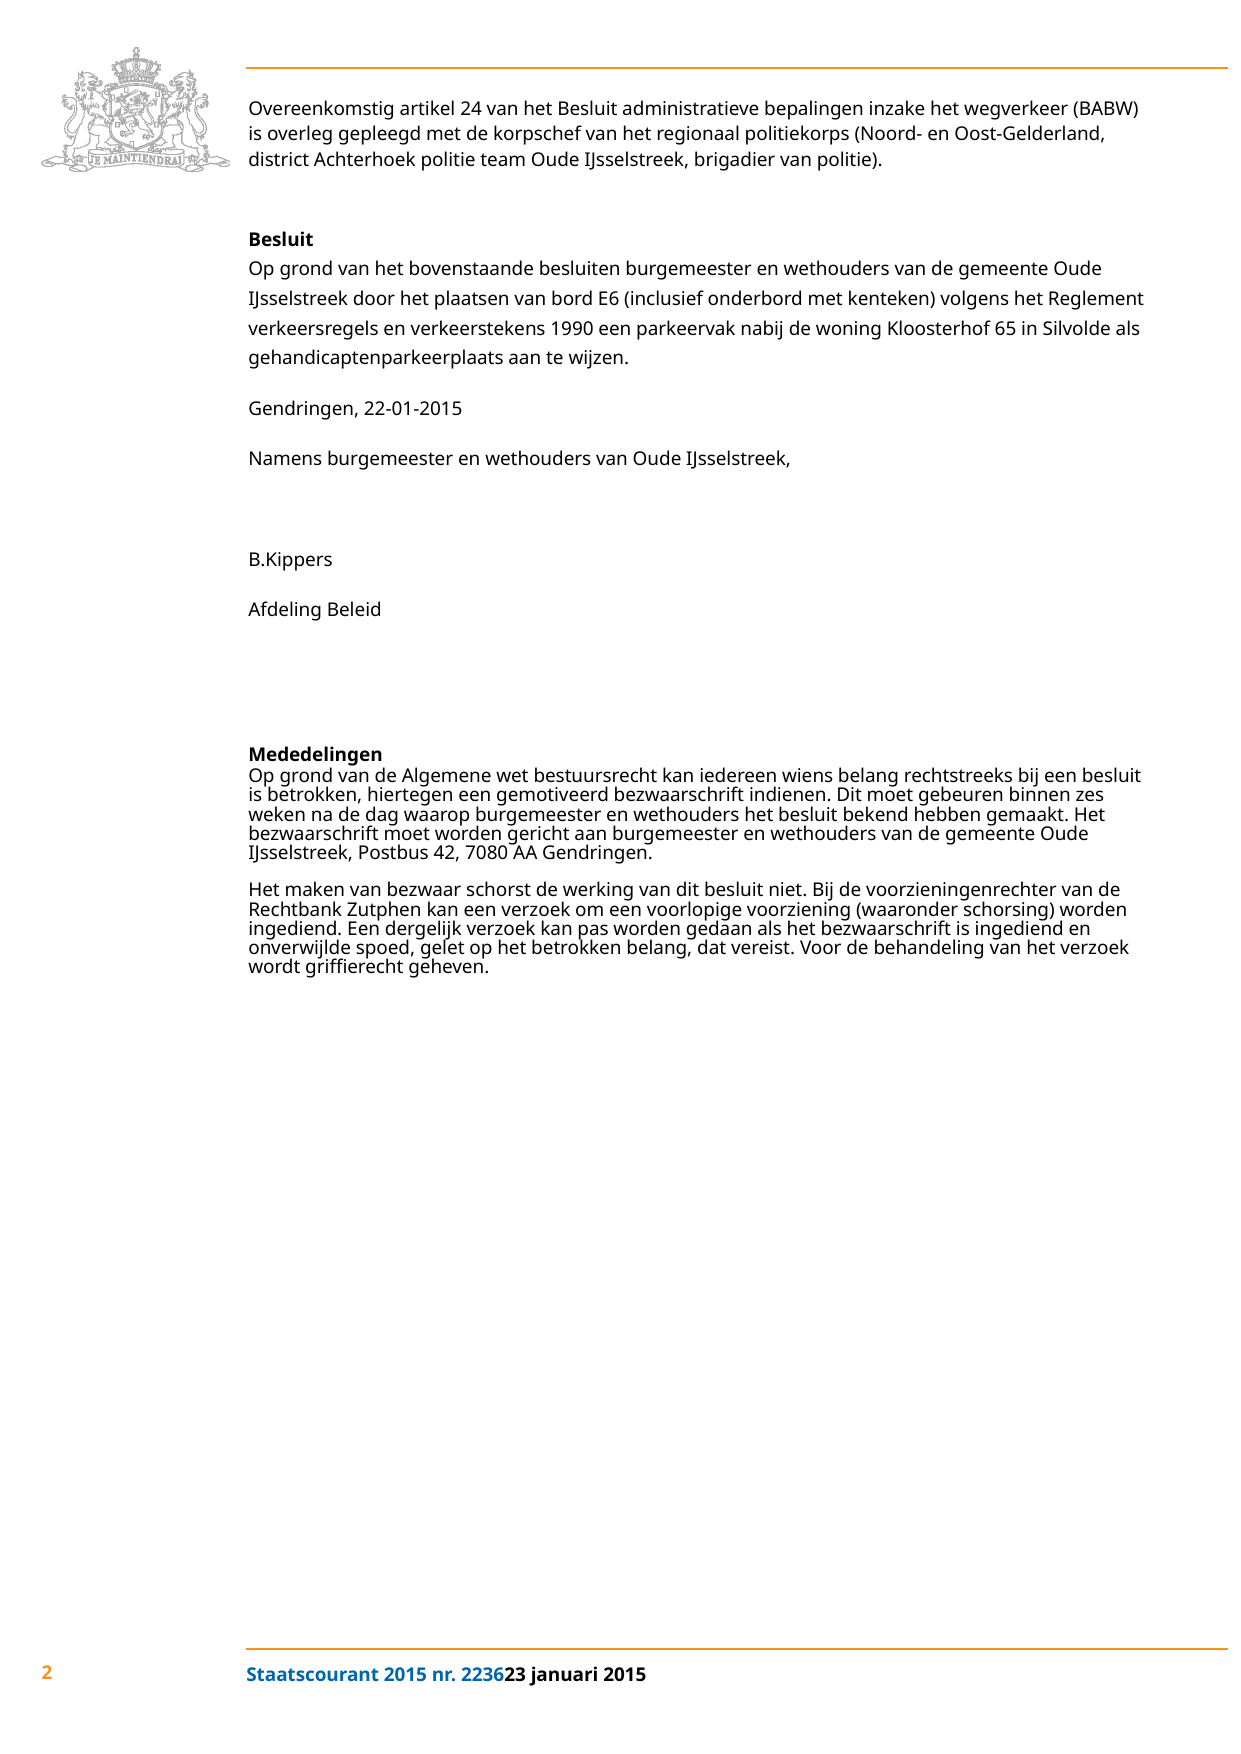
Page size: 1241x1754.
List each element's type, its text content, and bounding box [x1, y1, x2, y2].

text Afdeling Beleid [248, 596, 1152, 622]
picture [41, 47, 231, 172]
text Overeenkomstig artikel 24 van het Besluit administratieve bepalingen inzake het wegverkeer (BABW) is overleg gepleegd met de korpschef van het regionaal politiekorps (Noord- en Oost-Gelderland, district Achterhoek politie team Oude IJsselstreek, brigadier van politie). [248, 95, 1152, 172]
text Namens burgemeester en wethouders van Oude IJsselstreek, [248, 445, 1152, 471]
text Het maken van bezwaar schorst de werking van dit besluit niet. Bij de voorzieningenrechter van de Rechtbank Zutphen kan een verzoek om een voorlopige voorziening (waaronder schorsing) worden ingediend. Een dergelijk verzoek kan pas worden gedaan als het bezwaarschrift is ingediend en onverwijlde spoed, gelet op het betrokken belang, dat vereist. Voor de behandeling van het verzoek wordt griffierecht geheven. [248, 881, 1152, 978]
text Op grond van het bovenstaande besluiten burgemeester en wethouders van de gemeente Oude IJsselstreek door het plaatsen van bord E6 (inclusief onderbord met kenteken) volgens het Reglement verkeersregels en verkeerstekens 1990 een parkeervak nabij de woning Kloosterhof 65 in Silvolde als gehandicaptenparkeerplaats aan te wijzen. [248, 256, 1152, 370]
text Op grond van de Algemene wet bestuursrecht kan iedereen wiens belang rechtstreeks bij een besluit is betrokken, hiertegen een gemotiveerd bezwaarschrift indienen. Dit moet gebeuren binnen zes weken na de dag waarop burgemeester en wethouders het besluit bekend hebben gemaakt. Het bezwaarschrift moet worden gericht aan burgemeester en wethouders van de gemeente Oude IJsselstreek, Postbus 42, 7080 AA Gendringen. [248, 767, 1152, 863]
text Gendringen, 22-01-2015 [248, 395, 1152, 421]
text Mededelingen [248, 741, 1152, 767]
text B.Kippers [248, 546, 1152, 572]
text Besluit [248, 226, 1152, 252]
